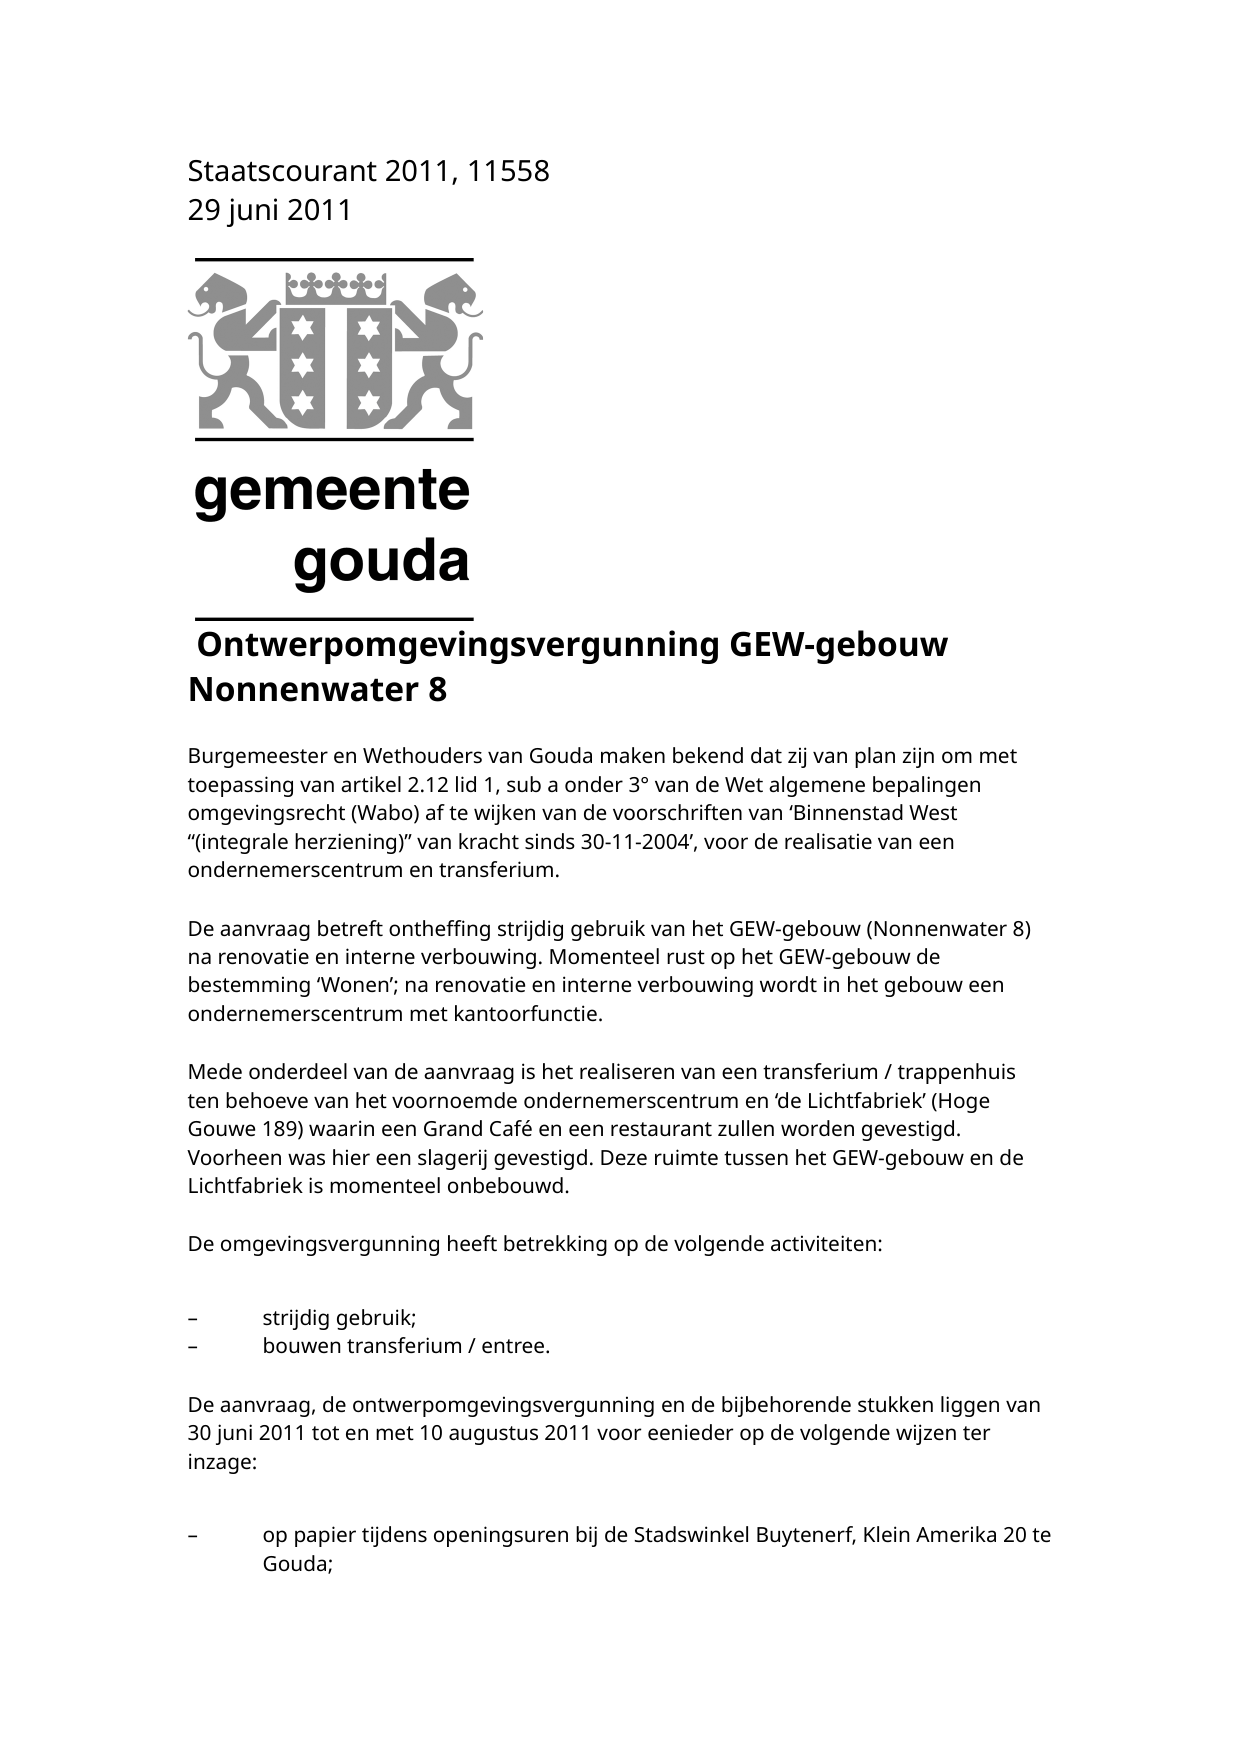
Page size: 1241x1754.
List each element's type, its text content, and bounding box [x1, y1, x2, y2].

text De omgevingsvergunning heeft betrekking op de volgende activiteiten: [187, 1229, 1053, 1258]
text Burgemeester en Wethouders van Gouda maken bekend dat zij van plan zijn om met toepassing van artikel 2.12 lid 1, sub a onder 3° van de Wet algemene bepalingen omgevingsrecht (Wabo) af te wijken van de voorschriften van ‘Binnenstad West “(integrale herziening)” van kracht sinds 30-11-2004’, voor de realisatie van een ondernemerscentrum en transferium. [187, 741, 1053, 884]
text Mede onderdeel van de aanvraag is het realiseren van een transferium / trappenhuis ten behoeve van het voornoemde ondernemerscentrum en ‘de Lichtfabriek’ (Hoge Gouwe 189) waarin een Grand Café en een restaurant zullen worden gevestigd. Voorheen was hier een slagerij gevestigd. Deze ruimte tussen het GEW-gebouw en de Lichtfabriek is momenteel onbebouwd. [187, 1057, 1053, 1199]
subtitle Ontwerpomgevingsvergunning GEW-gebouw Nonnenwater 8 [187, 271, 1053, 711]
text Staatscourant 2011, 11558 [187, 150, 1053, 190]
list bouwen transferium / entree. [187, 1331, 1053, 1360]
text 29 juni 2011 [187, 190, 1053, 229]
list op papier tijdens openingsuren bij de Stadswinkel Buytenerf, Klein Amerika 20 te Gouda; [187, 1520, 1053, 1577]
text De aanvraag, de ontwerpomgevingsvergunning en de bijbehorende stukken liggen van 30 juni 2011 tot en met 10 augustus 2011 voor eenieder op de volgende wijzen ter inzage: [187, 1390, 1053, 1475]
picture [187, 258, 484, 621]
list strijdig gebruik; [187, 1303, 1053, 1331]
text De aanvraag betreft ontheffing strijdig gebruik van het GEW-gebouw (Nonnenwater 8) na renovatie en interne verbouwing. Momenteel rust op het GEW-gebouw de bestemming ‘Wonen’; na renovatie en interne verbouwing wordt in het gebouw een ondernemerscentrum met kantoorfunctie. [187, 914, 1053, 1027]
